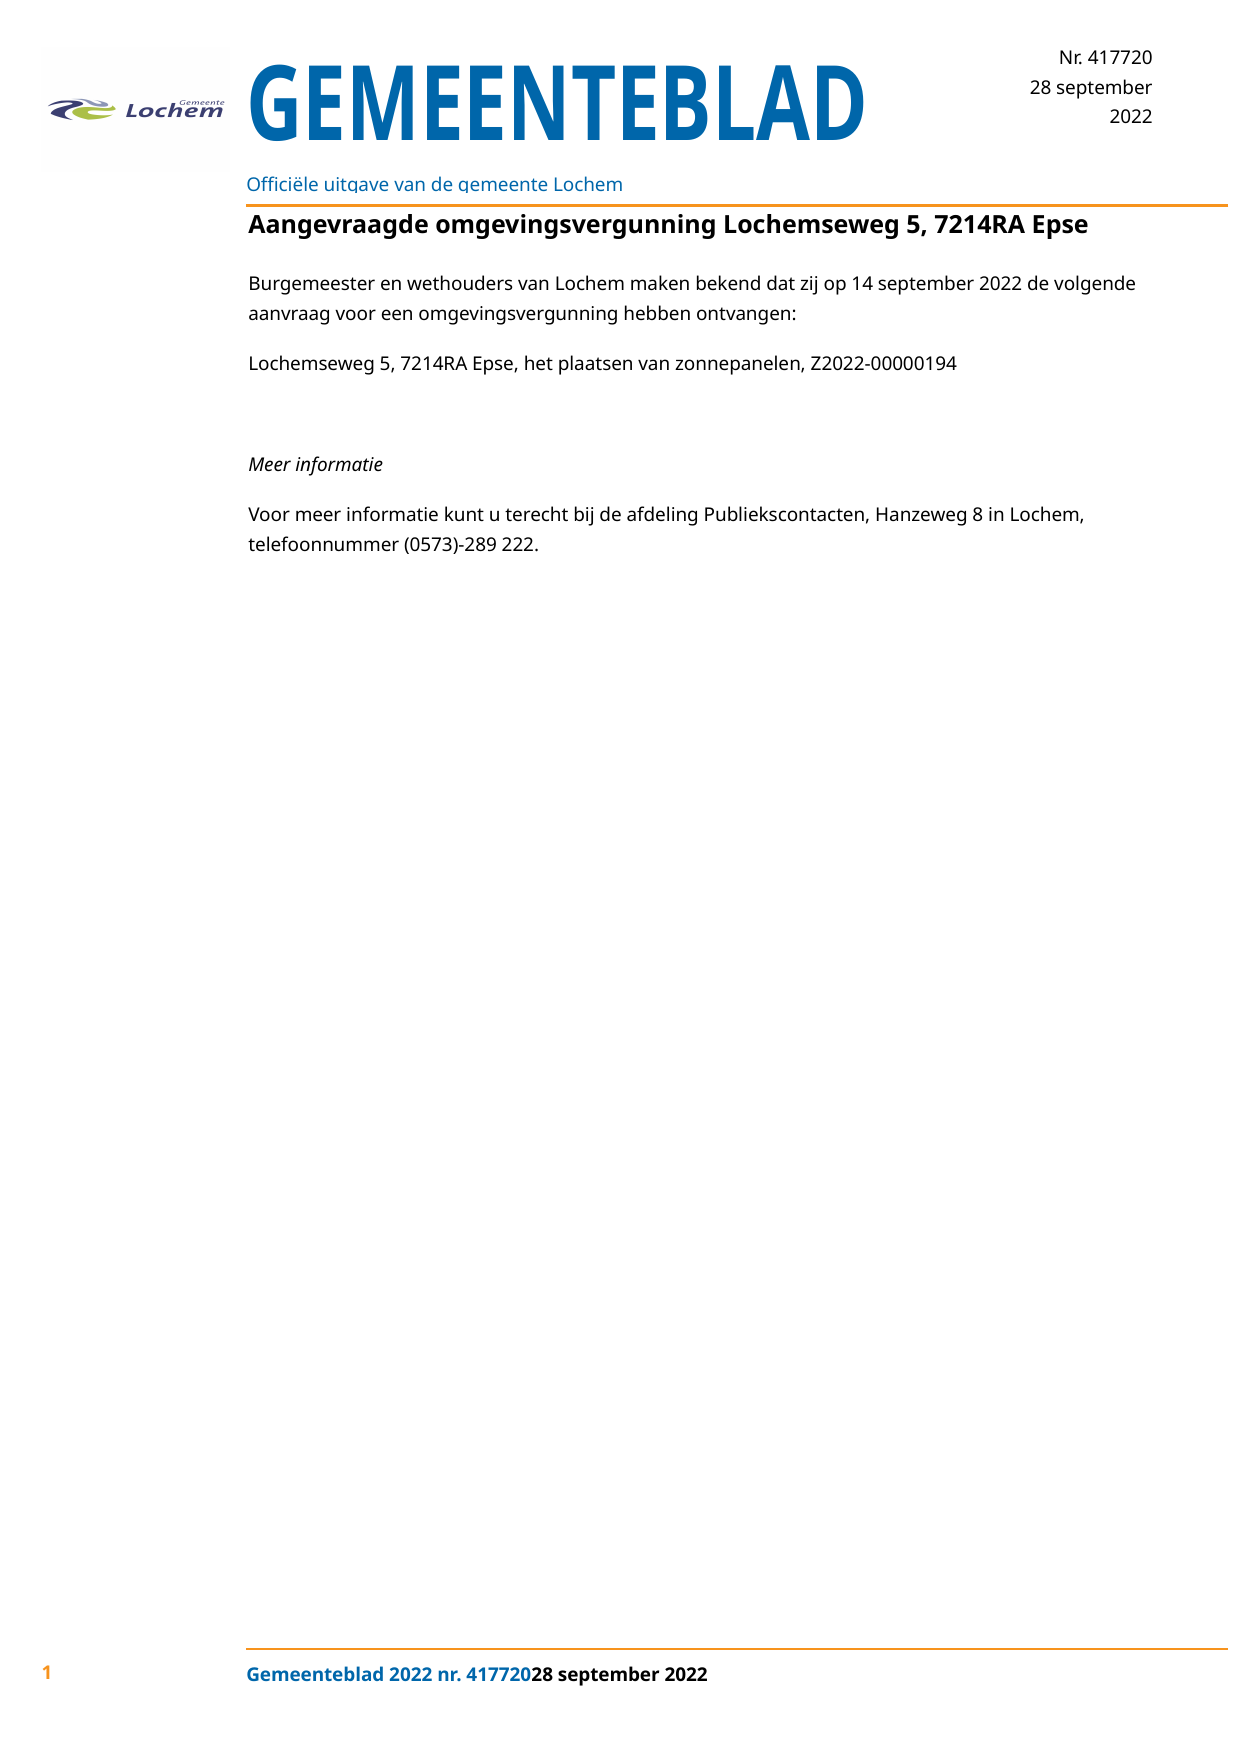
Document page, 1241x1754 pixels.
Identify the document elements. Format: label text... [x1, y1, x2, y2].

text Voor meer informatie kunt u terecht bij de afdeling Publiekscontacten, Hanzeweg 8 in Lochem, telefoonnummer (0573)-289 222. [248, 502, 1152, 557]
picture [41, 47, 231, 172]
text Aangevraagde omgevingsvergunning Lochemseweg 5, 7214RA Epse [248, 207, 1152, 241]
text Lochemseweg 5, 7214RA Epse, het plaatsen van zonnepanelen, Z2022-00000194 [248, 350, 1152, 376]
text Burgemeester en wethouders van Lochem maken bekend dat zij op 14 september 2022 de volgende aanvraag voor een omgevingsvergunning hebben ontvangen: [248, 270, 1152, 326]
text Meer informatie [248, 451, 1152, 477]
